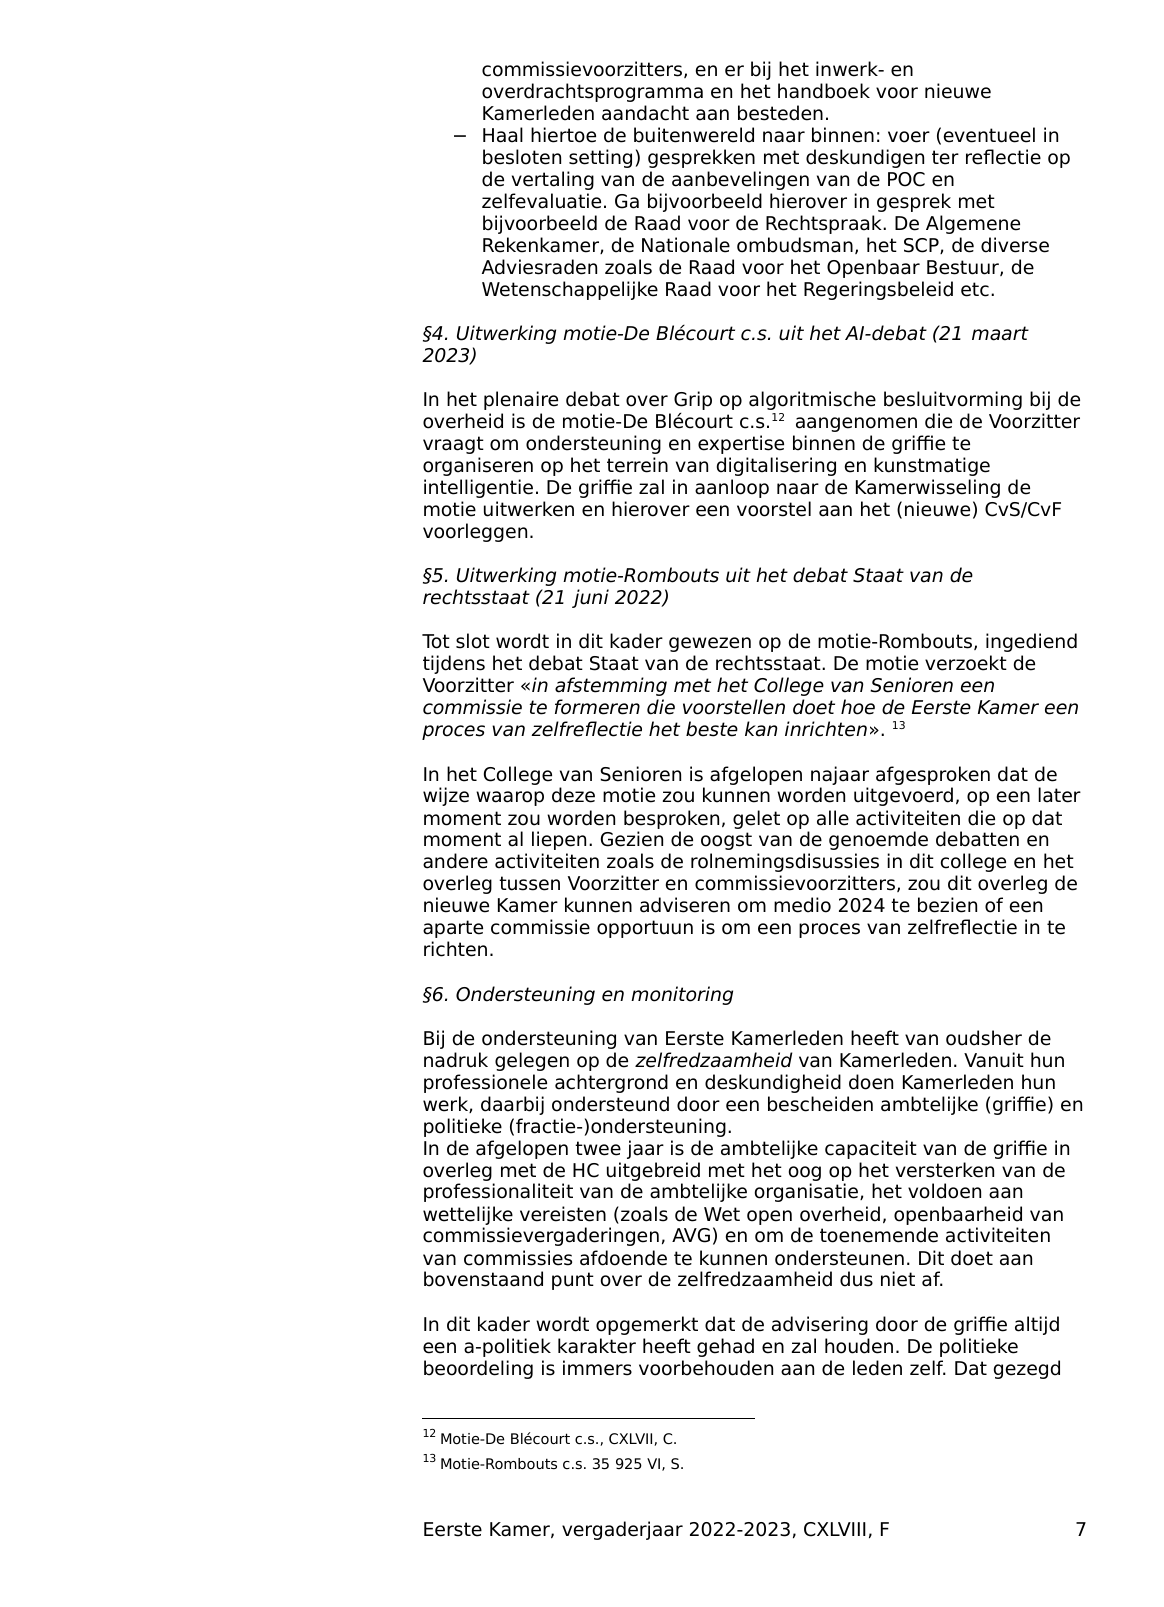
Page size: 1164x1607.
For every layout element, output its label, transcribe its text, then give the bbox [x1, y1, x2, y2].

text Motie-Rombouts c.s. 35 925 VI, S. [422, 1452, 1087, 1474]
text Motie-De Blécourt c.s., CXLVII, C. [422, 1427, 1087, 1449]
text In het plenaire debat over Grip op algoritmische besluitvorming bij de overheid is de motie-De Blécourt c.s. aangenomen die de Voorzitter vraagt om ondersteuning en expertise binnen de griffie te organiseren op het terrein van digitalisering en kunstmatige intelligentie. De griffie zal in aanloop naar de Kamerwisseling de motie uitwerken en hierover een voorstel aan het (nieuwe) CvS/CvF voorleggen. [422, 389, 1087, 543]
subtitle §5. Uitwerking motie-Rombouts uit het debat Staat van de rechtsstaat (21 juni 2022) [422, 565, 1087, 609]
text Bij de ondersteuning van Eerste Kamerleden heeft van oudsher de nadruk gelegen op de zelfredzaamheid van Kamerleden. Vanuit hun professionele achtergrond en deskundigheid doen Kamerleden hun werk, daarbij ondersteund door een bescheiden ambtelijke (griffie) en politieke (fractie-)ondersteuning. [422, 1028, 1087, 1137]
text − Haal hiertoe de buitenwereld naar binnen: voer (eventueel in besloten setting) gesprekken met deskundigen ter reflectie op de vertaling van de aanbevelingen van de POC en zelfevaluatie. Ga bijvoorbeeld hierover in gesprek met bijvoorbeeld de Raad voor de Rechtspraak. De Algemene Rekenkamer, de Nationale ombudsman, het SCP, de diverse Adviesraden zoals de Raad voor het Openbaar Bestuur, de Wetenschappelijke Raad voor het Regeringsbeleid etc. [452, 125, 1087, 301]
subtitle §6. Ondersteuning en monitoring [422, 983, 1087, 1005]
text commissievoorzitters, en er bij het inwerk- en overdrachtsprogramma en het handboek voor nieuwe Kamerleden aandacht aan besteden. [452, 59, 1087, 125]
text In het College van Senioren is afgelopen najaar afgesproken dat de wijze waarop deze motie zou kunnen worden uitgevoerd, op een later moment zou worden besproken, gelet op alle activiteiten die op dat moment al liepen. Gezien de oogst van de genoemde debatten en andere activiteiten zoals de rolnemingsdisussies in dit college en het overleg tussen Voorzitter en commissievoorzitters, zou dit overleg de nieuwe Kamer kunnen adviseren om medio 2024 te bezien of een aparte commissie opportuun is om een proces van zelfreflectie in te richten. [422, 763, 1087, 961]
text In dit kader wordt opgemerkt dat de advisering door de griffie altijd een a-politiek karakter heeft gehad en zal houden. De politieke beoordeling is immers voorbehouden aan de leden zelf. Dat gezegd [422, 1313, 1087, 1379]
text Tot slot wordt in dit kader gewezen op de motie-Rombouts, ingediend tijdens het debat Staat van de rechtsstaat. De motie verzoekt de Voorzitter «in afstemming met het College van Senioren een commissie te formeren die voorstellen doet hoe de Eerste Kamer een proces van zelfreflectie het beste kan inrichten». [422, 631, 1087, 741]
text §4. Uitwerking motie-De Blécourt c.s. uit het AI-debat (21 maart 2023) [422, 323, 1087, 367]
text In de afgelopen twee jaar is de ambtelijke capaciteit van de griffie in overleg met de HC uitgebreid met het oog op het versterken van de professionaliteit van de ambtelijke organisatie, het voldoen aan wettelijke vereisten (zoals de Wet open overheid, openbaarheid van commissievergaderingen, AVG) en om de toenemende activiteiten van commissies afdoende te kunnen ondersteunen. Dit doet aan bovenstaand punt over de zelfredzaamheid dus niet af. [422, 1137, 1087, 1291]
